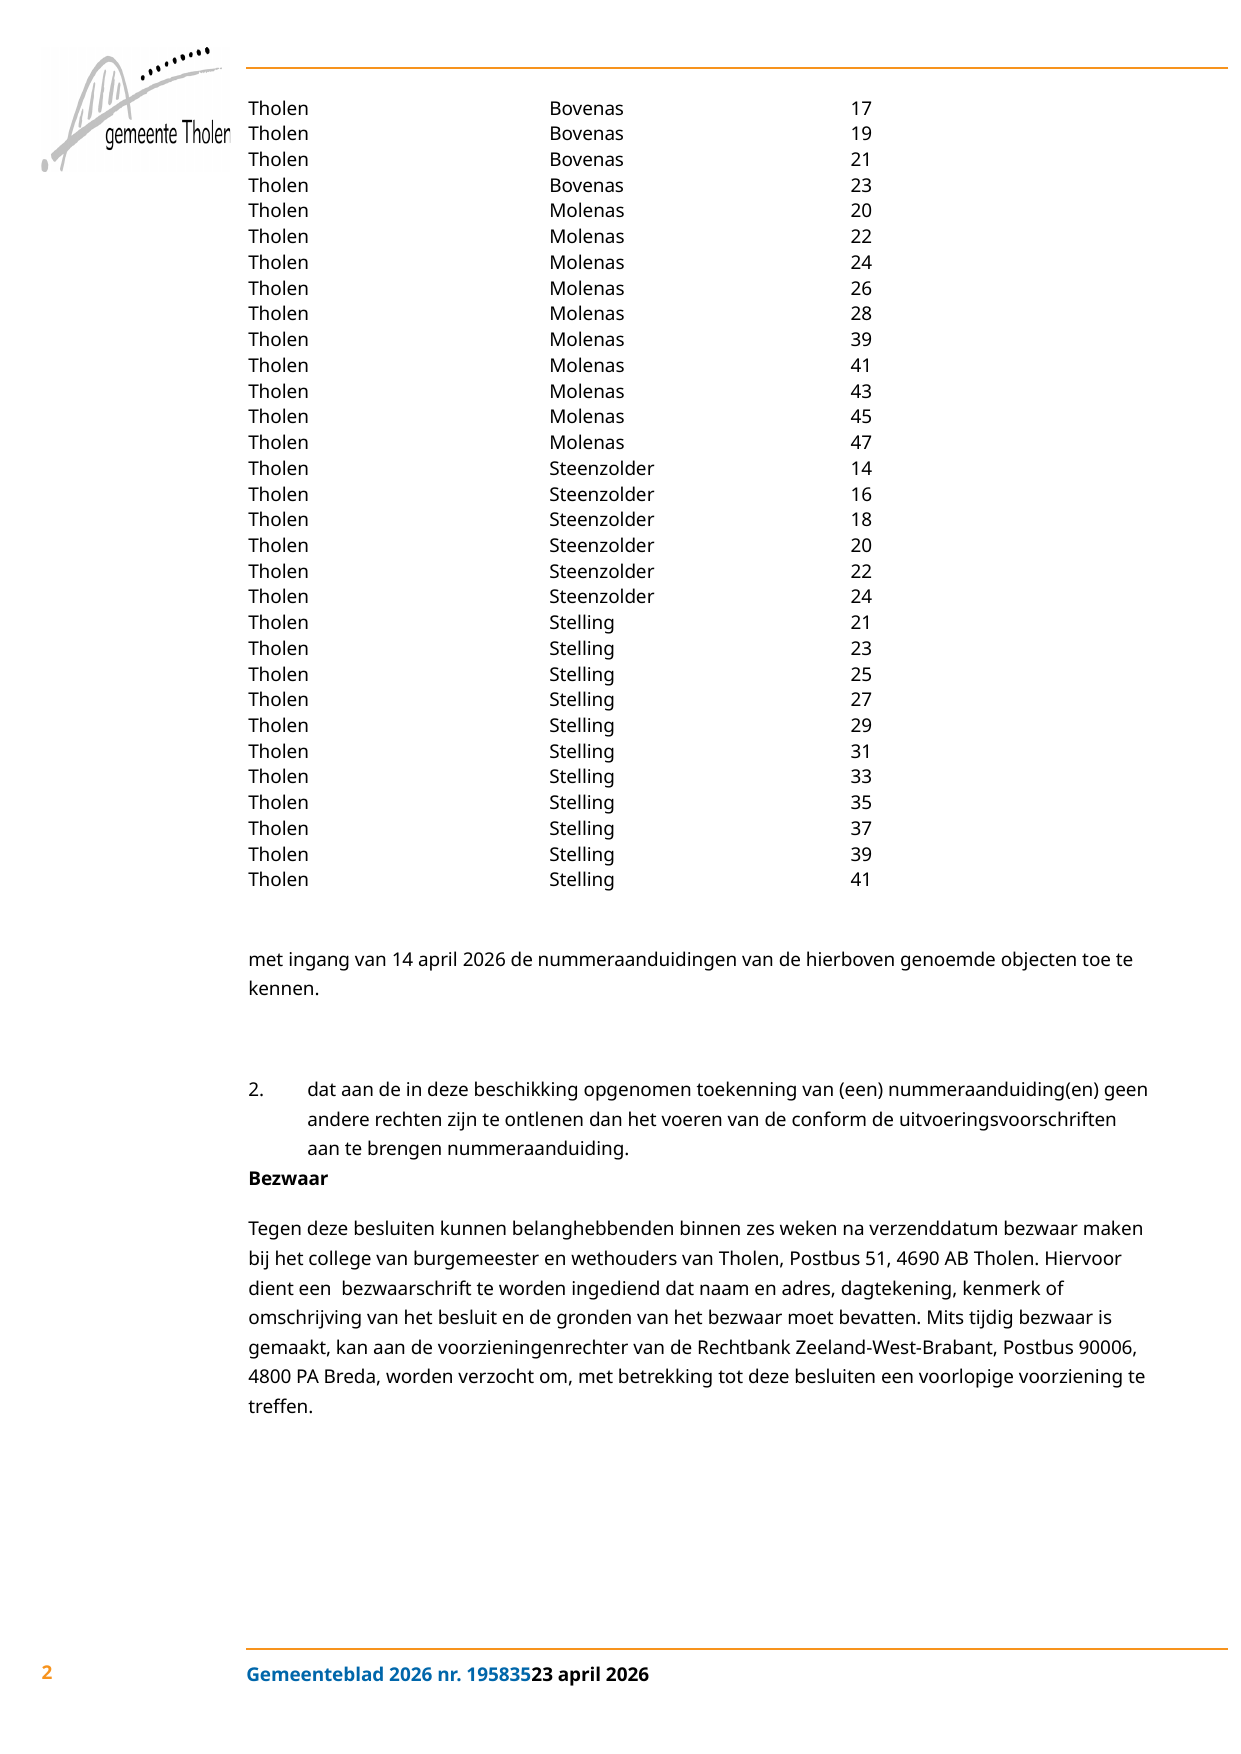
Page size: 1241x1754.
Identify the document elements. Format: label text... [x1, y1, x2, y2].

table_cell Tholen [248, 352, 549, 378]
table_cell 31 [850, 738, 1152, 764]
table_cell Tholen [248, 404, 549, 429]
table_cell Tholen [248, 506, 549, 532]
table_cell 22 [850, 558, 1152, 584]
text Bezwaar [248, 1165, 1152, 1191]
table_cell Tholen [248, 455, 549, 481]
table_cell Tholen [248, 815, 549, 841]
table_cell Tholen [248, 378, 549, 403]
table_cell Molenas [549, 275, 850, 301]
table_cell Tholen [248, 224, 549, 249]
table_cell Tholen [248, 661, 549, 687]
table_cell Tholen [248, 301, 549, 326]
table_cell 26 [850, 275, 1152, 301]
table_cell 18 [850, 506, 1152, 532]
table_cell Tholen [248, 635, 549, 661]
table_cell Tholen [248, 481, 549, 506]
text met ingang van 14 april 2026 de nummeraanduidingen van de hierboven genoemde objecten toe te kennen. [248, 946, 1152, 1001]
table_cell Stelling [549, 738, 850, 764]
table_cell 16 [850, 481, 1152, 506]
table_cell Tholen [248, 712, 549, 738]
table_cell 45 [850, 404, 1152, 429]
list dat aan de in deze beschikking opgenomen toekenning van (een) nummeraanduiding(en) geen andere rechten zijn te ontlenen dan het voeren van de conform de uitvoeringsvoorschriften aan te brengen nummeraanduiding. [248, 1076, 1152, 1161]
table_cell Tholen [248, 121, 549, 146]
table_cell Stelling [549, 790, 850, 815]
table_cell Tholen [248, 790, 549, 815]
table_cell Tholen [248, 326, 549, 352]
table_cell Stelling [549, 712, 850, 738]
table_cell Molenas [549, 378, 850, 403]
table_cell Molenas [549, 249, 850, 275]
table_cell Molenas [549, 301, 850, 326]
table_cell Stelling [549, 815, 850, 841]
table_cell 23 [850, 635, 1152, 661]
table_cell 25 [850, 661, 1152, 687]
table_cell Stelling [549, 661, 850, 687]
table_cell Molenas [549, 198, 850, 223]
table_cell Steenzolder [549, 584, 850, 609]
table_cell 39 [850, 326, 1152, 352]
table_cell 27 [850, 687, 1152, 712]
table_cell Tholen [248, 764, 549, 789]
table_cell Tholen [248, 249, 549, 275]
table_cell Tholen [248, 198, 549, 223]
table_cell Tholen [248, 172, 549, 198]
table_cell 47 [850, 429, 1152, 455]
table_cell Stelling [549, 635, 850, 661]
table_cell 24 [850, 584, 1152, 609]
table_cell Molenas [549, 352, 850, 378]
table_cell Bovenas [549, 172, 850, 198]
table_cell Steenzolder [549, 455, 850, 481]
table_cell Tholen [248, 687, 549, 712]
table_cell Molenas [549, 404, 850, 429]
table_cell 29 [850, 712, 1152, 738]
table_cell Steenzolder [549, 506, 850, 532]
table_cell 41 [850, 352, 1152, 378]
table_cell Molenas [549, 224, 850, 249]
table_cell Stelling [549, 609, 850, 635]
table_cell Stelling [549, 841, 850, 867]
table_cell 23 [850, 172, 1152, 198]
table_cell 21 [850, 146, 1152, 172]
table_cell Stelling [549, 867, 850, 892]
table_cell 37 [850, 815, 1152, 841]
text Tegen deze besluiten kunnen belanghebbenden binnen zes weken na verzenddatum bezwaar maken bij het college van burgemeester en wethouders van Tholen, Postbus 51, 4690 AB Tholen. Hiervoor dient een bezwaarschrift te worden ingediend dat naam en adres, dagtekening, kenmerk of omschrijving van het besluit en de gronden van het bezwaar moet bevatten. Mits tijdig bezwaar is gemaakt, kan aan de voorzieningenrechter van de Rechtbank Zeeland-West-Brabant, Postbus 90006, 4800 PA Breda, worden verzocht om, met betrekking tot deze besluiten een voorlopige voorziening te treffen. [248, 1216, 1152, 1419]
table_cell 19 [850, 121, 1152, 146]
table_cell Tholen [248, 867, 549, 892]
table_cell Steenzolder [549, 532, 850, 558]
table_cell 39 [850, 841, 1152, 867]
table_cell 20 [850, 198, 1152, 223]
table_cell Tholen [248, 275, 549, 301]
table_cell 22 [850, 224, 1152, 249]
table_cell 28 [850, 301, 1152, 326]
table_cell Tholen [248, 558, 549, 584]
table_cell Tholen [248, 95, 549, 121]
table_cell Steenzolder [549, 558, 850, 584]
table_cell 43 [850, 378, 1152, 403]
table_cell 41 [850, 867, 1152, 892]
table_cell 20 [850, 532, 1152, 558]
table_cell Stelling [549, 764, 850, 789]
table_cell Molenas [549, 429, 850, 455]
table_cell Tholen [248, 532, 549, 558]
table_cell Tholen [248, 584, 549, 609]
table_cell Tholen [248, 429, 549, 455]
table_cell 21 [850, 609, 1152, 635]
table_cell Steenzolder [549, 481, 850, 506]
table_cell Stelling [549, 687, 850, 712]
table_cell Tholen [248, 841, 549, 867]
table_cell Bovenas [549, 146, 850, 172]
table_cell Tholen [248, 738, 549, 764]
table_cell 33 [850, 764, 1152, 789]
table_cell 35 [850, 790, 1152, 815]
table_cell Molenas [549, 326, 850, 352]
table_cell Tholen [248, 609, 549, 635]
table_cell 24 [850, 249, 1152, 275]
picture [41, 47, 231, 172]
table_cell Tholen [248, 146, 549, 172]
table_cell 14 [850, 455, 1152, 481]
table_cell Bovenas [549, 121, 850, 146]
table_cell Bovenas [549, 95, 850, 121]
table_cell 17 [850, 95, 1152, 121]
